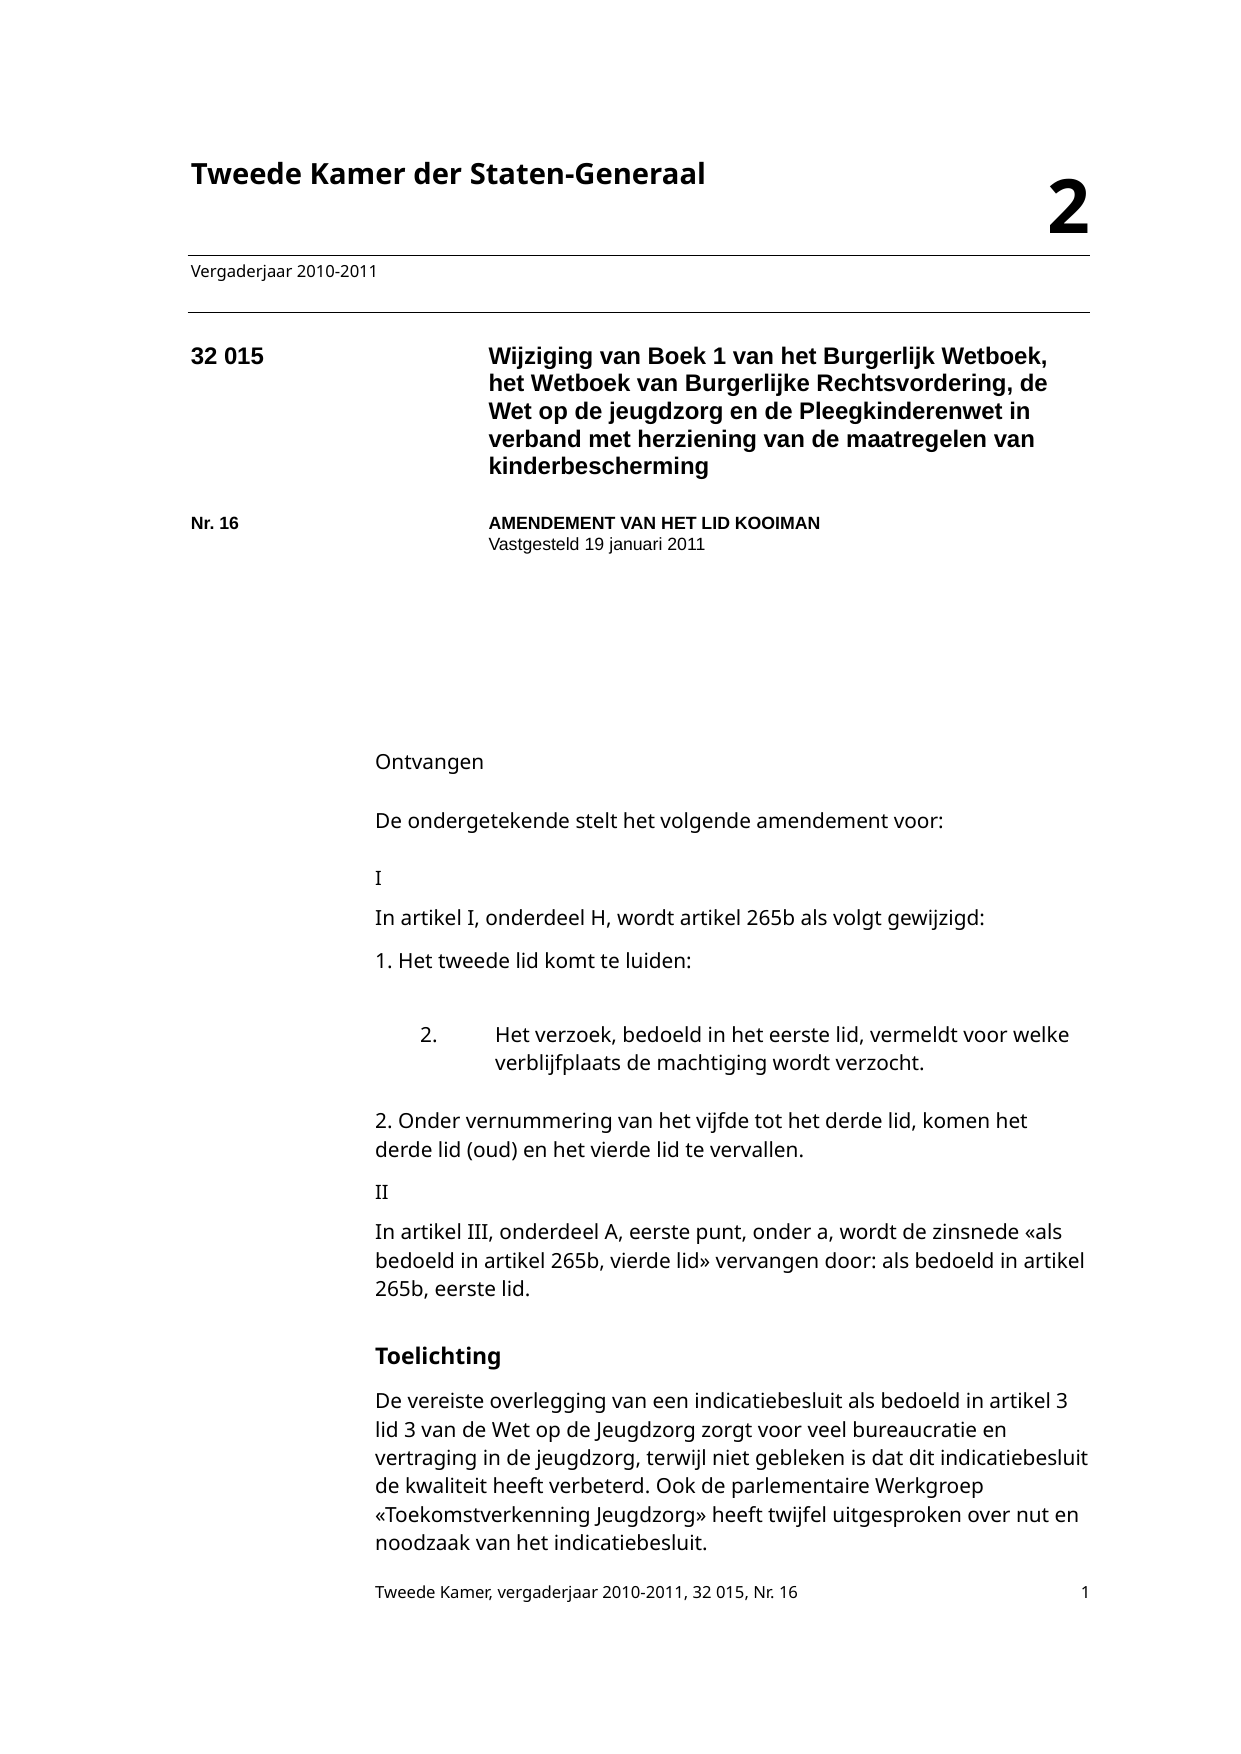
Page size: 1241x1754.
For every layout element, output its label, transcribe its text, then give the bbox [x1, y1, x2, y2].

text 2. Onder vernummering van het vijfde tot het derde lid, komen het derde lid (oud) en het vierde lid te vervallen. [375, 1107, 1090, 1163]
table_cell Vergaderjaar 2010-2011 [188, 256, 485, 312]
text De vereiste overlegging van een indicatiebesluit als bedoeld in artikel 3 lid 3 van de Wet op de Jeugdzorg zorgt voor veel bureaucratie en vertraging in de jeugdzorg, terwijl niet gebleken is dat dit indicatiebesluit de kwaliteit heeft verbeterd. Ook de parlementaire Werkgroep «Toekomstverkenning Jeugdzorg» heeft twijfel uitgesproken over nut en noodzaak van het indicatiebesluit. [375, 1386, 1090, 1557]
table_cell [188, 313, 485, 339]
text 1. Het tweede lid komt te luiden: [375, 946, 1090, 975]
text In artikel I, onderdeel H, wordt artikel 265b als volgt gewijzigd: [375, 903, 1090, 931]
table_cell [485, 256, 1090, 312]
text In artikel III, onderdeel A, eerste punt, onder a, wordt de zinsnede «als bedoeld in artikel 265b, vierde lid» vervangen door: als bedoeld in artikel 265b, eerste lid. [375, 1217, 1090, 1303]
table_cell Wijziging van Boek 1 van het Burgerlijk Wetboek, het Wetboek van Burgerlijke Rechtsvordering, de Wet op de jeugdzorg en de Pleegkinderenwet in verband met herziening van de maatregelen van kinderbescherming [485, 339, 1090, 510]
table_cell Nr. 16 [188, 510, 485, 629]
text II [375, 1178, 1090, 1206]
subtitle Toelichting [375, 1340, 1090, 1371]
text I [375, 864, 1090, 891]
table_header 2 [910, 150, 1090, 255]
text Ontvangen [375, 747, 1090, 776]
table_cell AMENDEMENT VAN HET LID KOOIMAN Vastgesteld 19 januari 2011 [485, 510, 1090, 629]
list Het verzoek, bedoeld in het eerste lid, vermeldt voor welke verblijfplaats de machtiging wordt verzocht. [420, 1020, 1090, 1077]
table_cell 32 015 [188, 339, 485, 510]
table_header Tweede Kamer der Staten-Generaal [188, 150, 909, 255]
table_cell [485, 313, 1090, 339]
text De ondergetekende stelt het volgende amendement voor: [375, 806, 1090, 834]
